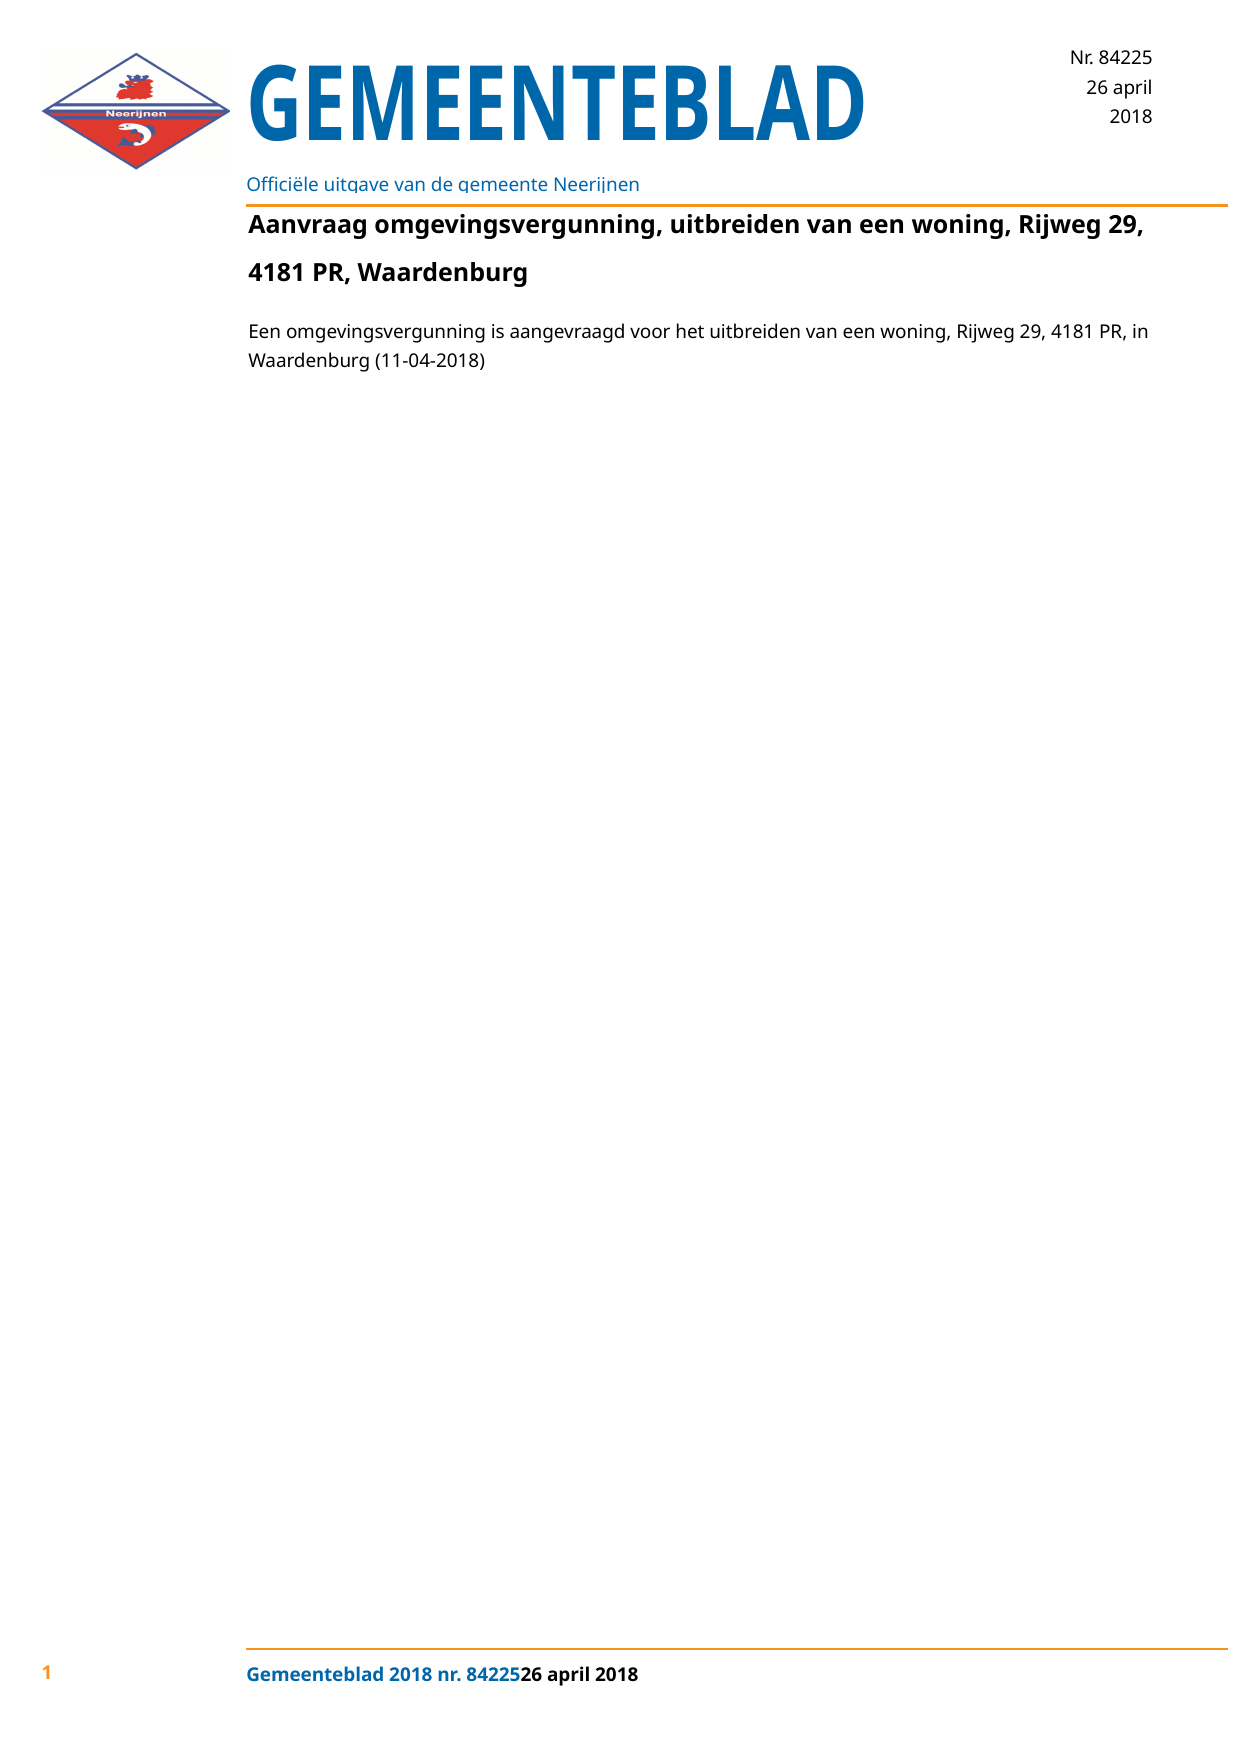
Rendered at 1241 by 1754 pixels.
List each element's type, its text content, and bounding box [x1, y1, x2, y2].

table_header Een omgevingsvergunning is aangevraagd voor het uitbreiden van een woning, Rijweg 29, 4181 PR, in Waardenburg (11-04-2018) [248, 318, 1152, 373]
text Aanvraag omgevingsvergunning, uitbreiden van een woning, Rijweg 29, 4181 PR, Waardenburg [248, 207, 1152, 288]
picture [41, 47, 231, 172]
